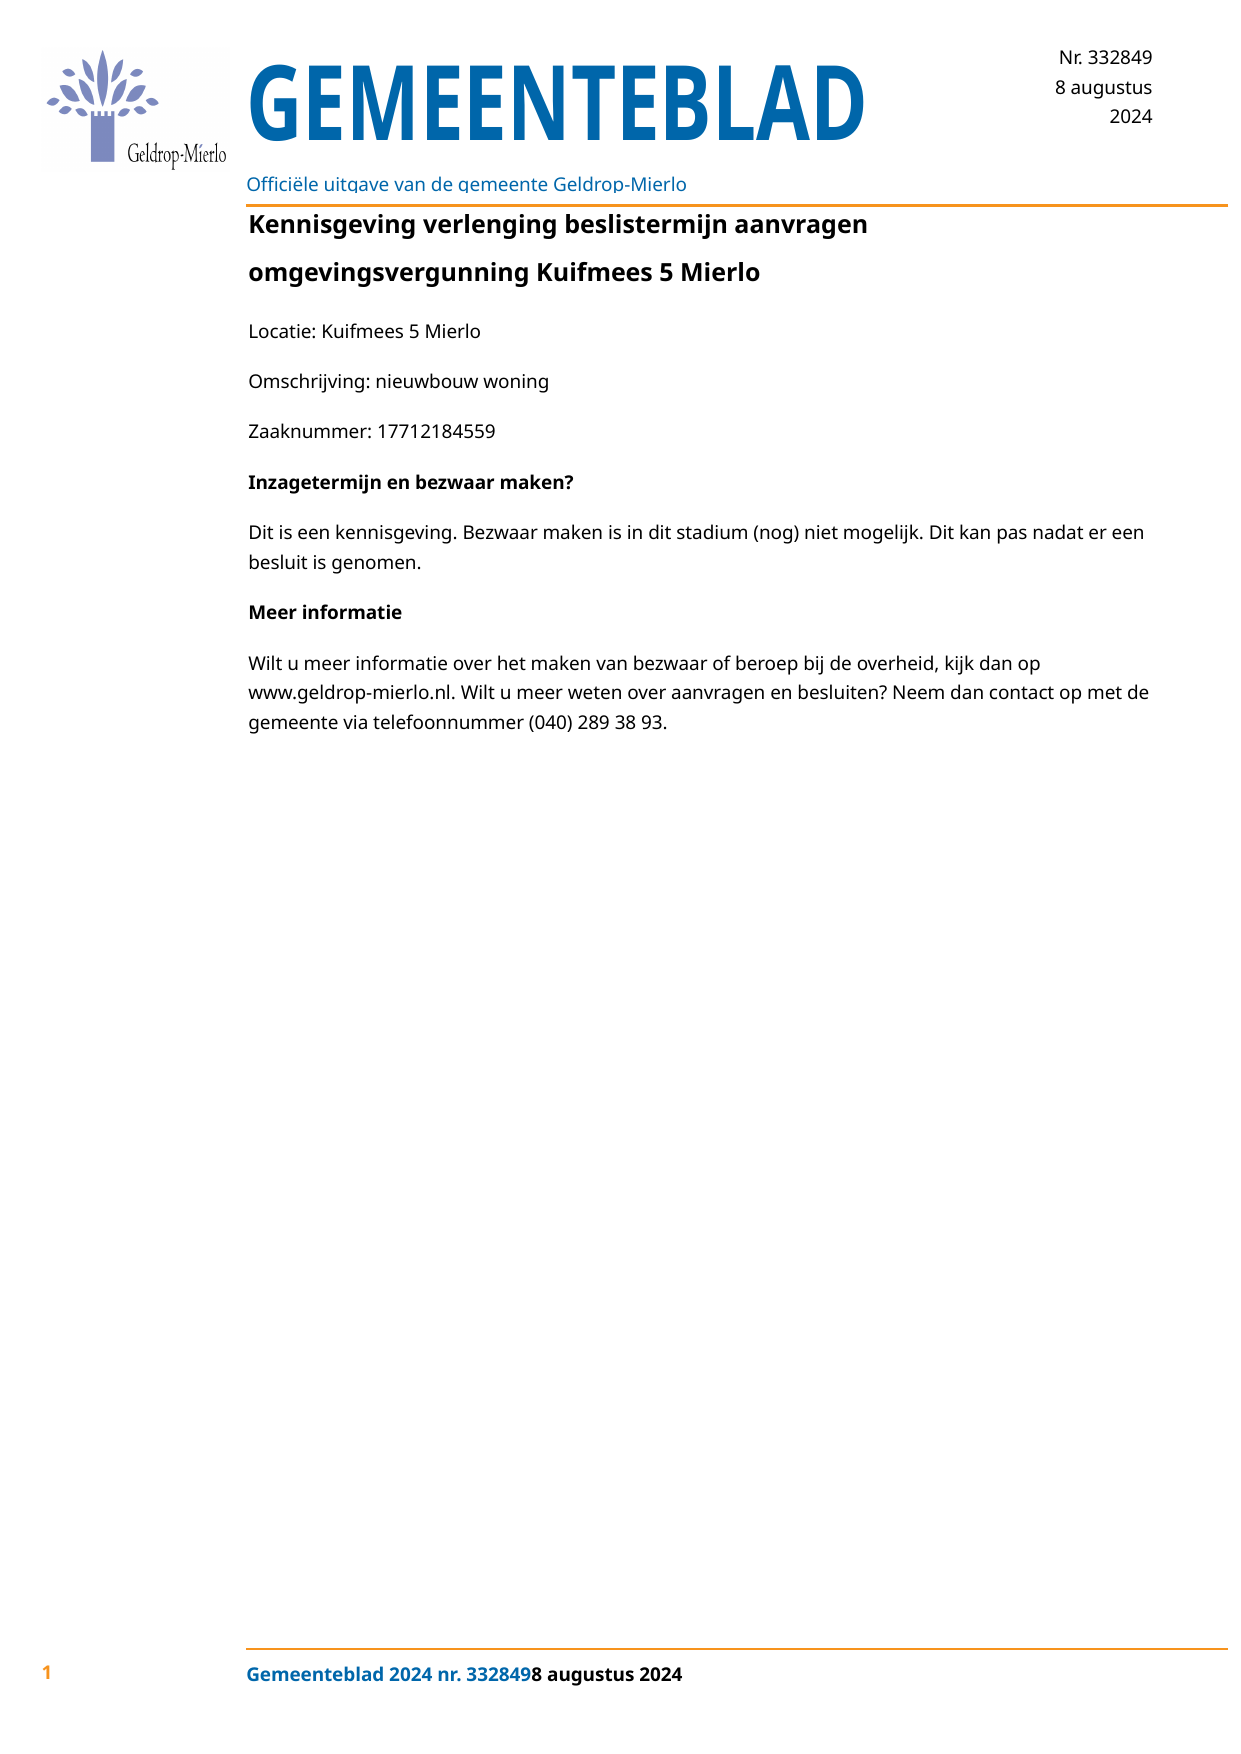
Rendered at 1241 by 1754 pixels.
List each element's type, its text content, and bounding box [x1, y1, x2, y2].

text Omschrijving: nieuwbouw woning [248, 368, 1152, 394]
text Wilt u meer informatie over het maken van bezwaar of beroep bij de overheid, kijk dan op www.geldrop-mierlo.nl. Wilt u meer weten over aanvragen en besluiten? Neem dan contact op met de gemeente via telefoonnummer (040) 289 38 93. [248, 650, 1152, 735]
text Dit is een kennisgeving. Bezwaar maken is in dit stadium (nog) niet mogelijk. Dit kan pas nadat er een besluit is genomen. [248, 519, 1152, 575]
text Inzagetermijn en bezwaar maken? [248, 469, 1152, 495]
picture [41, 47, 231, 172]
text Locatie: Kuifmees 5 Mierlo [248, 318, 1152, 344]
text Meer informatie [248, 599, 1152, 625]
text Kennisgeving verlenging beslistermijn aanvragen omgevingsvergunning Kuifmees 5 Mierlo [248, 207, 1152, 288]
text Zaaknummer: 17712184559 [248, 419, 1152, 444]
